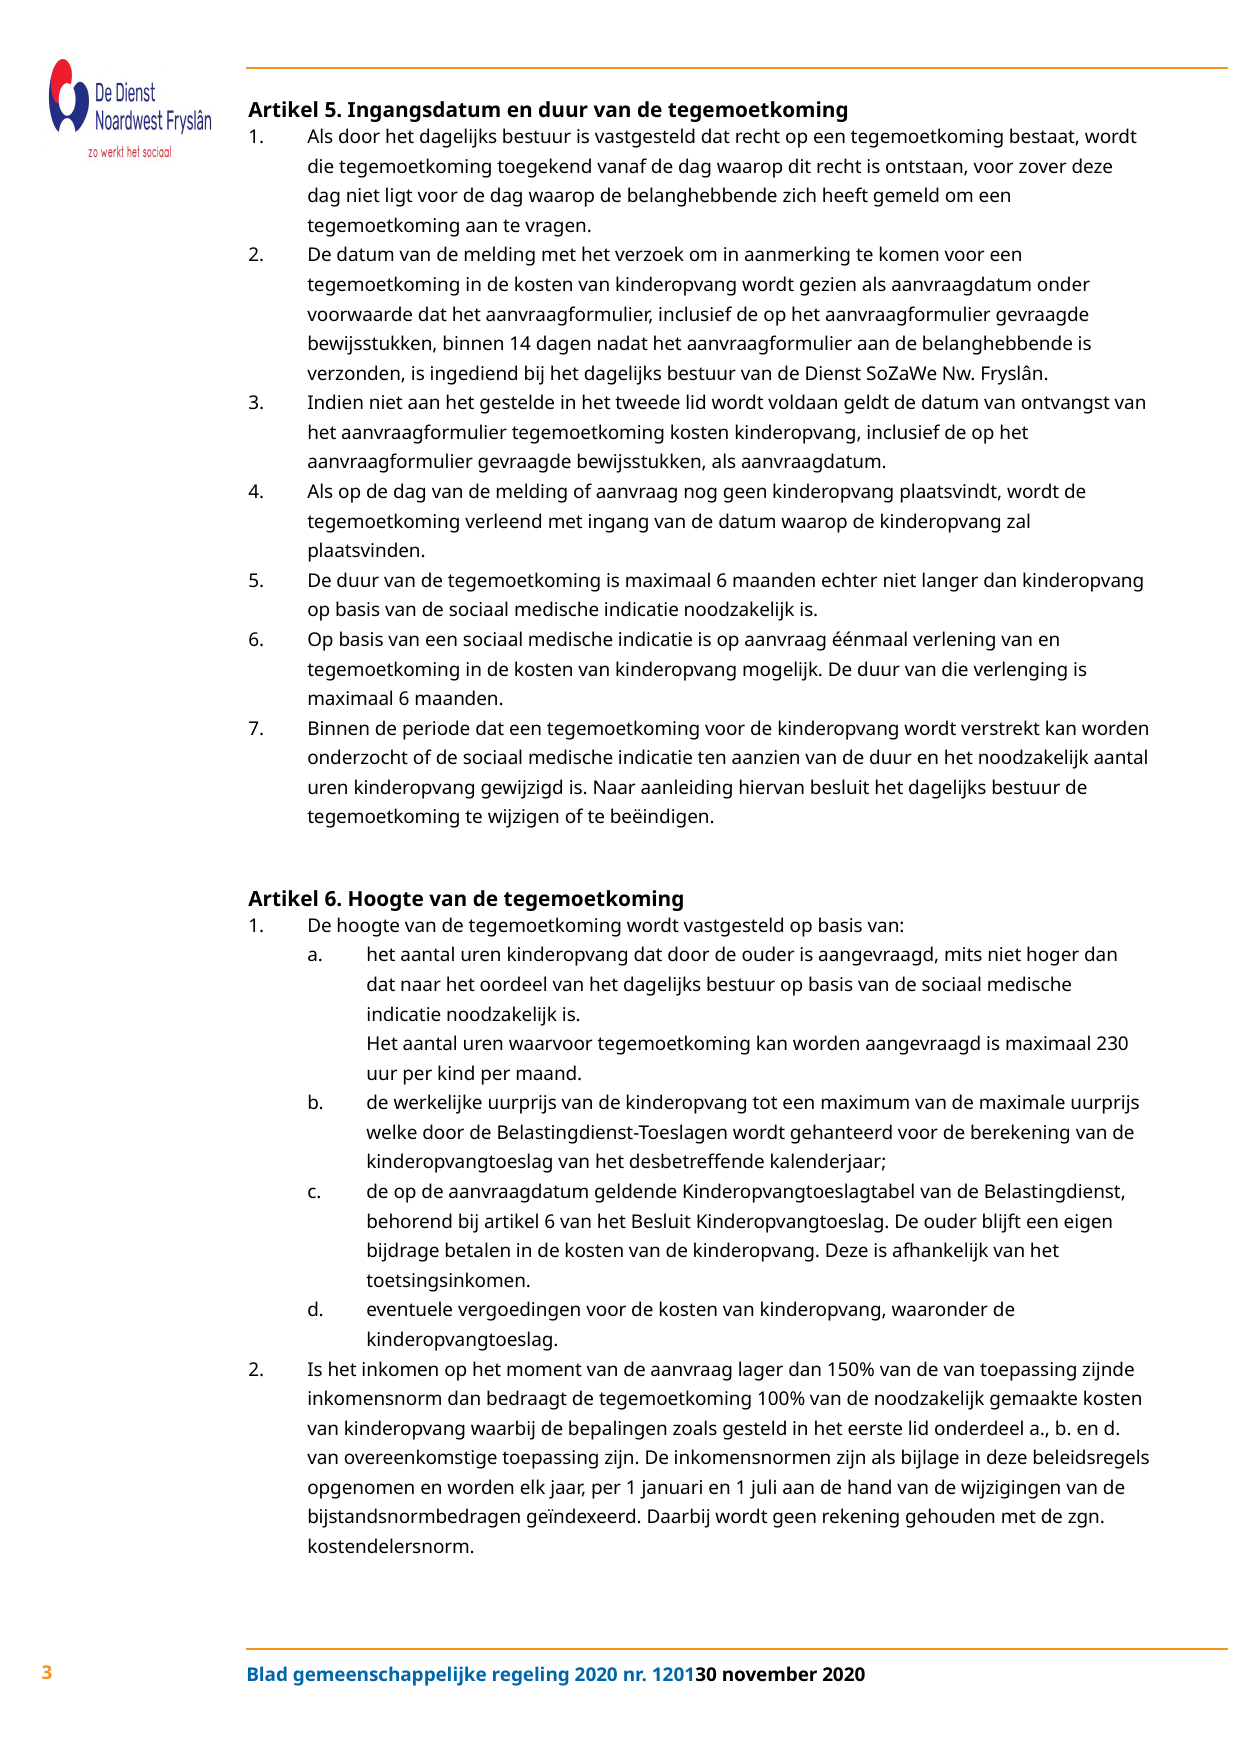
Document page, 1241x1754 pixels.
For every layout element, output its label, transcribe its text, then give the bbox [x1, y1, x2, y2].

list eventuele vergoedingen voor de kosten van kinderopvang, waaronder de kinderopvangtoeslag. [307, 1297, 1152, 1352]
list de werkelijke uurprijs van de kinderopvang tot een maximum van de maximale uurprijs welke door de Belastingdienst-Toeslagen wordt gehanteerd voor de berekening van de kinderopvangtoeslag van het desbetreffende kalenderjaar; [307, 1089, 1152, 1174]
list Als door het dagelijks bestuur is vastgesteld dat recht op een tegemoetkoming bestaat, wordt die tegemoetkoming toegekend vanaf de dag waarop dit recht is ontstaan, voor zover deze dag niet ligt voor de dag waarop de belanghebbende zich heeft gemeld om een tegemoetkoming aan te vragen. [248, 123, 1152, 238]
list Is het inkomen op het moment van de aanvraag lager dan 150% van de van toepassing zijnde inkomensnorm dan bedraagt de tegemoetkoming 100% van de noodzakelijk gemaakte kosten van kinderopvang waarbij de bepalingen zoals gesteld in het eerste lid onderdeel a., b. en d. van overeenkomstige toepassing zijn. De inkomensnormen zijn als bijlage in deze beleidsregels opgenomen en worden elk jaar, per 1 januari en 1 juli aan de hand van de wijzigingen van de bijstandsnormbedragen geïndexeerd. Daarbij wordt geen rekening gehouden met de zgn. kostendelersnorm. [248, 1356, 1152, 1559]
list De datum van de melding met het verzoek om in aanmerking te komen voor een tegemoetkoming in de kosten van kinderopvang wordt gezien als aanvraagdatum onder voorwaarde dat het aanvraagformulier, inclusief de op het aanvraagformulier gevraagde bewijsstukken, binnen 14 dagen nadat het aanvraagformulier aan de belanghebbende is verzonden, is ingediend bij het dagelijks bestuur van de Dienst SoZaWe Nw. Fryslân. [248, 242, 1152, 386]
text Artikel 5. Ingangsdatum en duur van de tegemoetkoming [248, 95, 1152, 123]
list het aantal uren kinderopvang dat door de ouder is aangevraagd, mits niet hoger dan dat naar het oordeel van het dagelijks bestuur op basis van de sociaal medische indicatie noodzakelijk is. [307, 942, 1152, 1027]
list Binnen de periode dat een tegemoetkoming voor de kinderopvang wordt verstrekt kan worden onderzocht of de sociaal medische indicatie ten aanzien van de duur en het noodzakelijk aantal uren kinderopvang gewijzigd is. Naar aanleiding hiervan besluit het dagelijks bestuur de tegemoetkoming te wijzigen of te beëindigen. [248, 715, 1152, 829]
text Artikel 6. Hoogte van de tegemoetkoming [248, 884, 1152, 912]
list Het aantal uren waarvoor tegemoetkoming kan worden aangevraagd is maximaal 230 uur per kind per maand. [307, 1030, 1152, 1086]
list De duur van de tegemoetkoming is maximaal 6 maanden echter niet langer dan kinderopvang op basis van de sociaal medische indicatie noodzakelijk is. [248, 567, 1152, 622]
picture [41, 47, 231, 172]
list Indien niet aan het gestelde in het tweede lid wordt voldaan geldt de datum van ontvangst van het aanvraagformulier tegemoetkoming kosten kinderopvang, inclusief de op het aanvraagformulier gevraagde bewijsstukken, als aanvraagdatum. [248, 389, 1152, 474]
list Op basis van een sociaal medische indicatie is op aanvraag éénmaal verlening van en tegemoetkoming in de kosten van kinderopvang mogelijk. De duur van die verlenging is maximaal 6 maanden. [248, 626, 1152, 711]
list De hoogte van de tegemoetkoming wordt vastgesteld op basis van: [248, 912, 1152, 938]
list Als op de dag van de melding of aanvraag nog geen kinderopvang plaatsvindt, wordt de tegemoetkoming verleend met ingang van de datum waarop de kinderopvang zal plaatsvinden. [248, 478, 1152, 563]
list de op de aanvraagdatum geldende Kinderopvangtoeslagtabel van de Belastingdienst, behorend bij artikel 6 van het Besluit Kinderopvangtoeslag. De ouder blijft een eigen bijdrage betalen in de kosten van de kinderopvang. Deze is afhankelijk van het toetsingsinkomen. [307, 1178, 1152, 1293]
